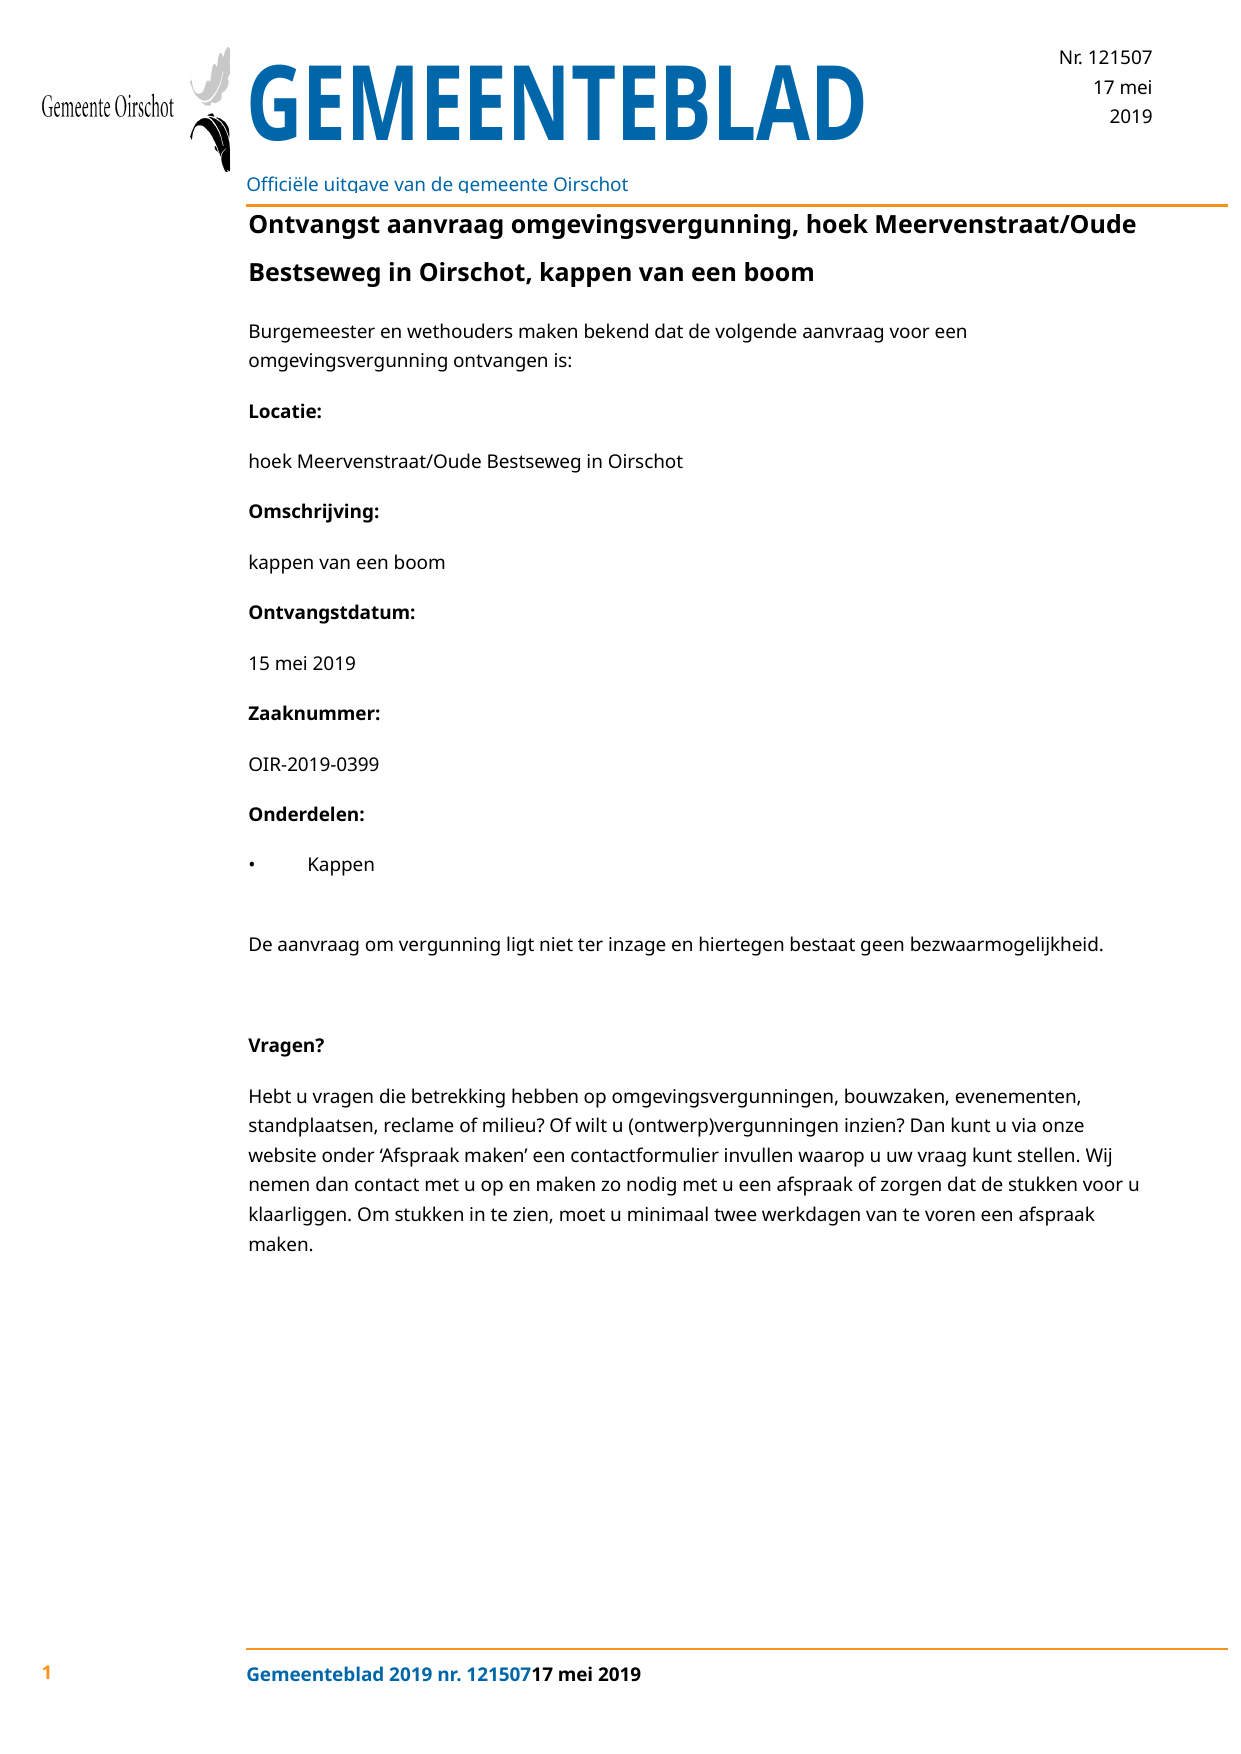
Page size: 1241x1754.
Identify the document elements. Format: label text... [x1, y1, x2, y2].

text OIR-2019-0399 [248, 751, 1152, 777]
picture [41, 47, 231, 172]
text Burgemeester en wethouders maken bekend dat de volgende aanvraag voor een omgevingsvergunning ontvangen is: [248, 318, 1152, 373]
text Omschrijving: [248, 499, 1152, 524]
text 15 mei 2019 [248, 650, 1152, 676]
text De aanvraag om vergunning ligt niet ter inzage en hiertegen bestaat geen bezwaarmogelijkheid. [248, 932, 1152, 957]
text Locatie: [248, 398, 1152, 424]
text Zaaknummer: [248, 700, 1152, 726]
text hoek Meervenstraat/Oude Bestseweg in Oirschot [248, 448, 1152, 474]
text Vragen? [248, 1032, 1152, 1058]
list Kappen [248, 852, 1152, 877]
text Hebt u vragen die betrekking hebben op omgevingsvergunningen, bouwzaken, evenementen, standplaatsen, reclame of milieu? Of wilt u (ontwerp)vergunningen inzien? Dan kunt u via onze website onder ‘Afspraak maken’ een contactformulier invullen waarop u uw vraag kunt stellen. Wij nemen dan contact met u op en maken zo nodig met u een afspraak of zorgen dat de stukken voor u klaarliggen. Om stukken in te zien, moet u minimaal twee werkdagen van te voren een afspraak maken. [248, 1083, 1152, 1257]
text Ontvangst aanvraag omgevingsvergunning, hoek Meervenstraat/Oude Bestseweg in Oirschot, kappen van een boom [248, 207, 1152, 288]
text Onderdelen: [248, 801, 1152, 827]
text kappen van een boom [248, 549, 1152, 575]
text Ontvangstdatum: [248, 599, 1152, 625]
